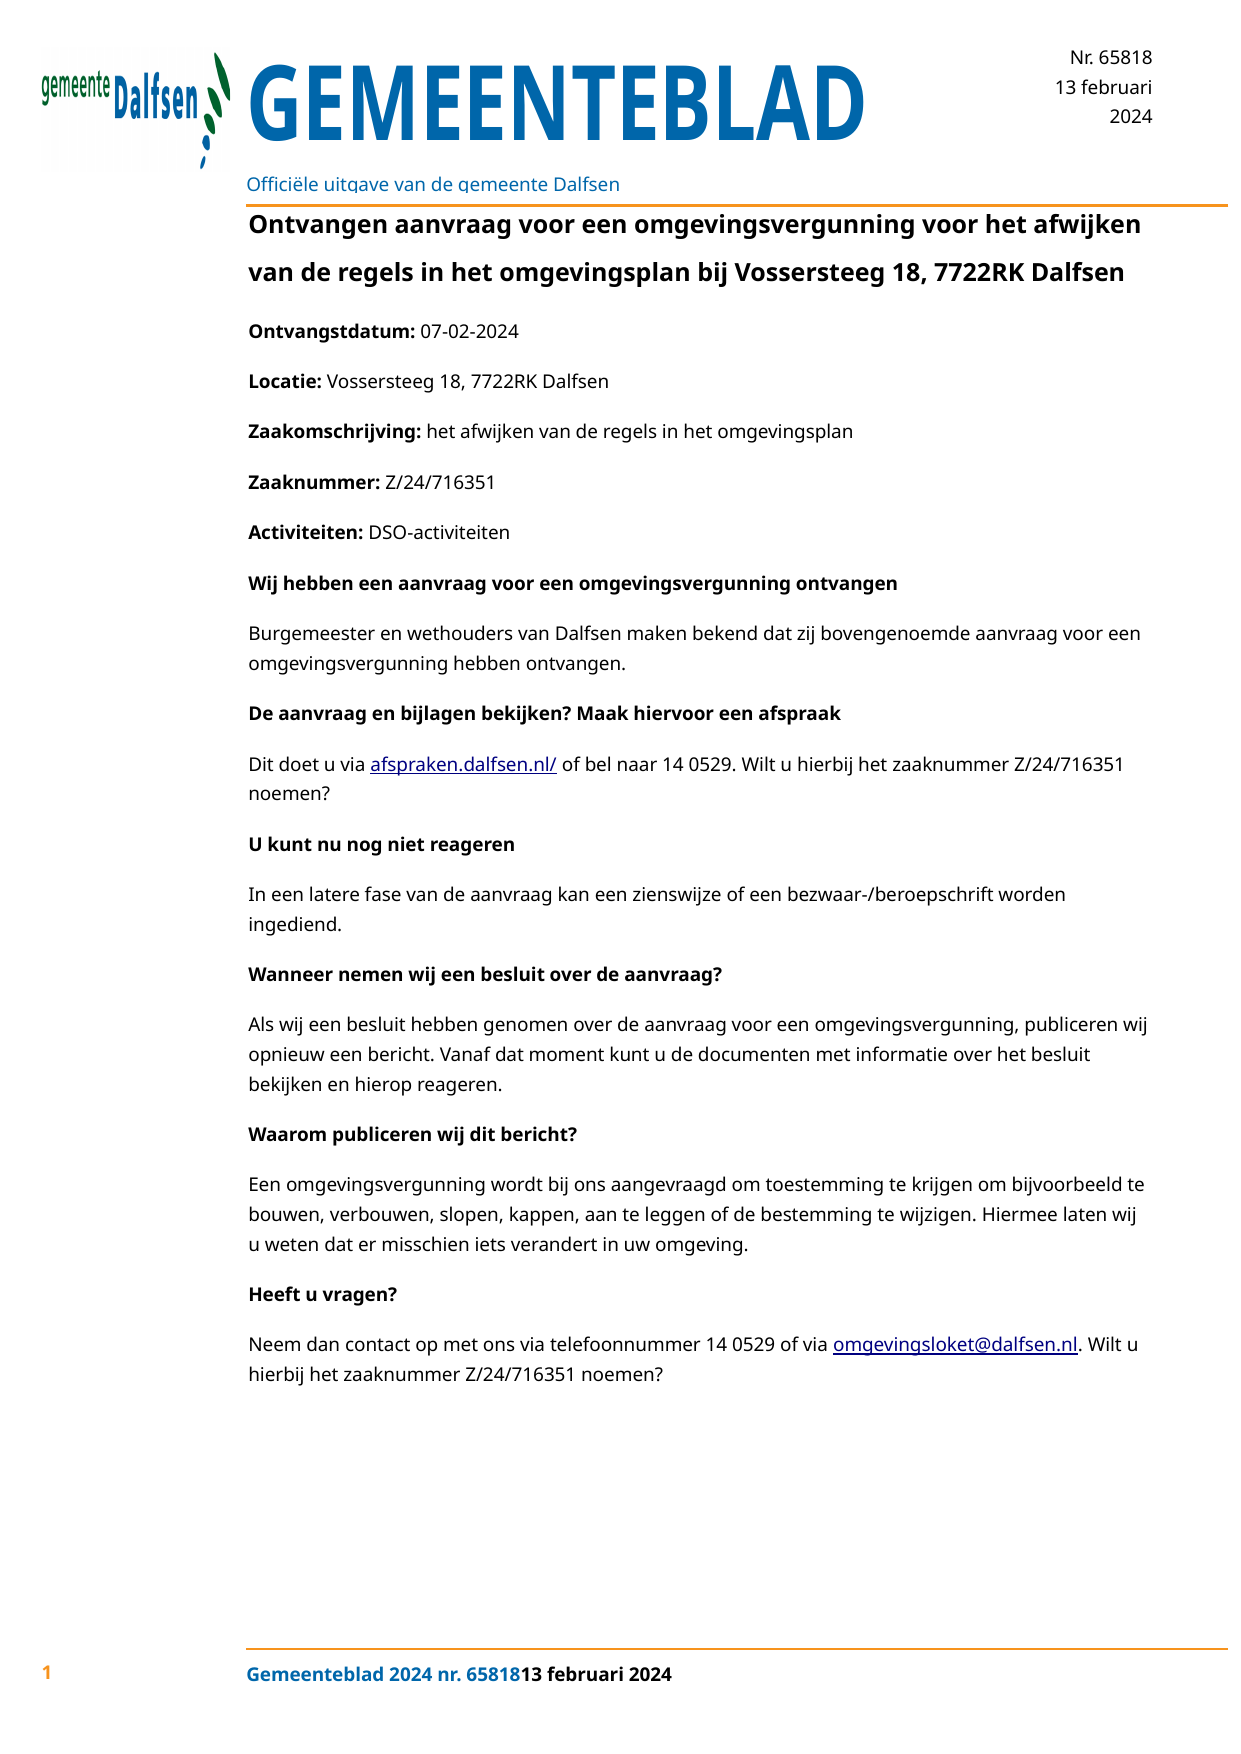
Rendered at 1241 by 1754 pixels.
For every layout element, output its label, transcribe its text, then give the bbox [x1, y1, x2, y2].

text Zaakomschrijving: het afwijken van de regels in het omgevingsplan [248, 419, 1152, 444]
text Ontvangen aanvraag voor een omgevingsvergunning voor het afwijken van de regels in het omgevingsplan bij Vossersteeg 18, 7722RK Dalfsen [248, 207, 1152, 288]
text Dit doet u via afspraken.dalfsen.nl/ of bel naar 14 0529. Wilt u hierbij het zaaknummer Z/24/716351 noemen? [248, 751, 1152, 806]
text Locatie: Vossersteeg 18, 7722RK Dalfsen [248, 368, 1152, 394]
text In een latere fase van de aanvraag kan een zienswijze of een bezwaar-/beroepschrift worden ingediend. [248, 881, 1152, 937]
text Ontvangstdatum: 07-02-2024 [248, 318, 1152, 344]
text Een omgevingsvergunning wordt bij ons aangevraagd om toestemming te krijgen om bijvoorbeeld te bouwen, verbouwen, slopen, kappen, aan te leggen of de bestemming te wijzigen. Hiermee laten wij u weten dat er misschien iets verandert in uw omgeving. [248, 1172, 1152, 1257]
text Als wij een besluit hebben genomen over de aanvraag voor een omgevingsvergunning, publiceren wij opnieuw een bericht. Vanaf dat moment kunt u de documenten met informatie over het besluit bekijken en hierop reageren. [248, 1012, 1152, 1097]
text Activiteiten: DSO-activiteiten [248, 519, 1152, 545]
text Heeft u vragen? [248, 1281, 1152, 1307]
text Wanneer nemen wij een besluit over de aanvraag? [248, 961, 1152, 987]
text U kunt nu nog niet reageren [248, 831, 1152, 857]
text Zaaknummer: Z/24/716351 [248, 469, 1152, 495]
text Wij hebben een aanvraag voor een omgevingsvergunning ontvangen [248, 570, 1152, 596]
text Burgemeester en wethouders van Dalfsen maken bekend dat zij bovengenoemde aanvraag voor een omgevingsvergunning hebben ontvangen. [248, 620, 1152, 676]
text De aanvraag en bijlagen bekijken? Maak hiervoor een afspraak [248, 700, 1152, 726]
text Neem dan contact op met ons via telefoonnummer 14 0529 of via omgevingsloket@dalfsen.nl. Wilt u hierbij het zaaknummer Z/24/716351 noemen? [248, 1332, 1152, 1387]
picture [41, 47, 231, 172]
text Waarom publiceren wij dit bericht? [248, 1121, 1152, 1147]
